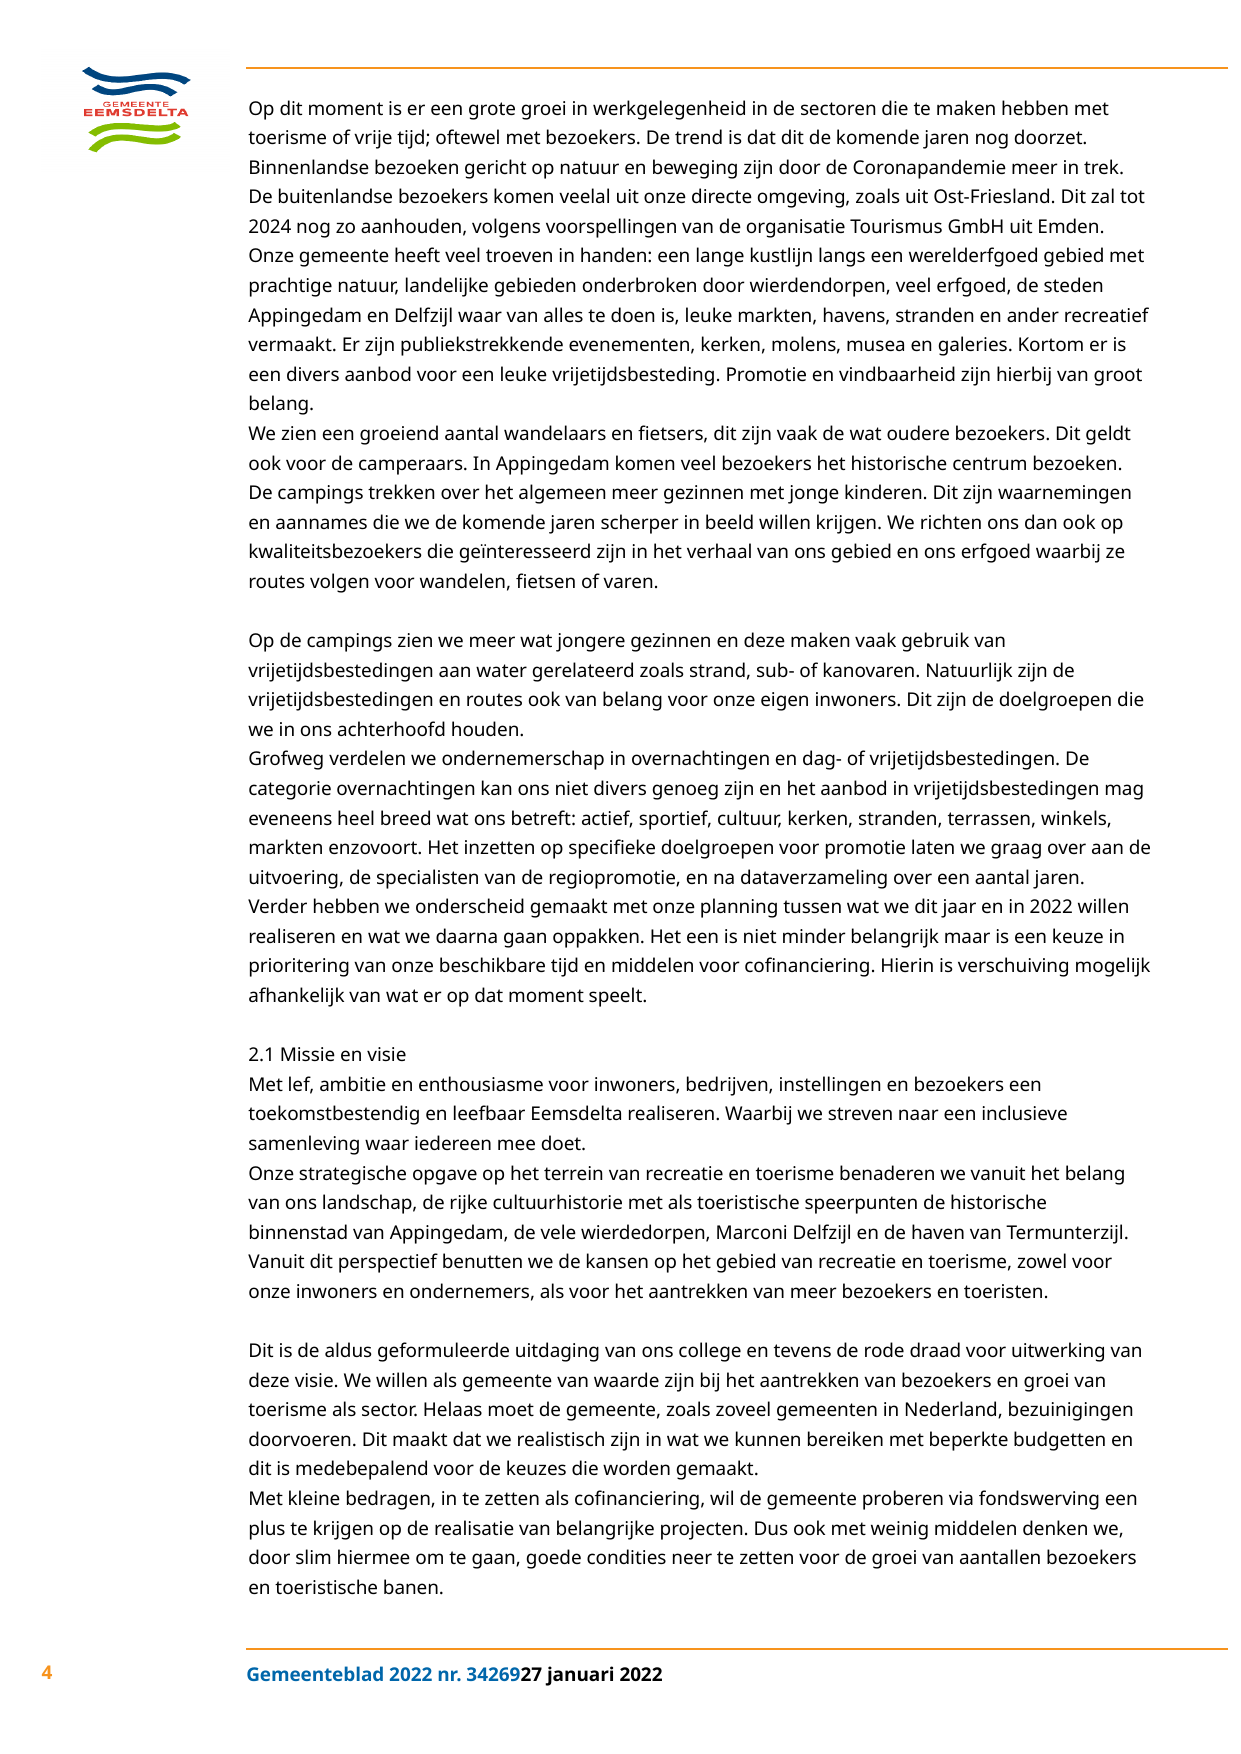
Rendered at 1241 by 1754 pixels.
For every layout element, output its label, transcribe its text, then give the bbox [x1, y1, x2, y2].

text Verder hebben we onderscheid gemaakt met onze planning tussen wat we dit jaar en in 2022 willen realiseren en wat we daarna gaan oppakken. Het een is niet minder belangrijk maar is een keuze in prioritering van onze beschikbare tijd en middelen voor cofinanciering. Hierin is verschuiving mogelijk afhankelijk van wat er op dat moment speelt. [248, 893, 1152, 1008]
text Onze strategische opgave op het terrein van recreatie en toerisme benaderen we vanuit het belang van ons landschap, de rijke cultuurhistorie met als toeristische speerpunten de historische binnenstad van Appingedam, de vele wierdedorpen, Marconi Delfzijl en de haven van Termunterzijl. [248, 1160, 1152, 1245]
text 2.1 Missie en visie [248, 1041, 1152, 1067]
text Onze gemeente heeft veel troeven in handen: een lange kustlijn langs een werelderfgoed gebied met prachtige natuur, landelijke gebieden onderbroken door wierdendorpen, veel erfgoed, de steden Appingedam en Delfzijl waar van alles te doen is, leuke markten, havens, stranden en ander recreatief vermaakt. Er zijn publiekstrekkende evenementen, kerken, molens, musea en galeries. Kortom er is een divers aanbod voor een leuke vrijetijdsbesteding. Promotie en vindbaarheid zijn hierbij van groot belang. [248, 243, 1152, 416]
text Op de campings zien we meer wat jongere gezinnen en deze maken vaak gebruik van vrijetijdsbestedingen aan water gerelateerd zoals strand, sub- of kanovaren. Natuurlijk zijn de vrijetijdsbestedingen en routes ook van belang voor onze eigen inwoners. Dit zijn de doelgroepen die we in ons achterhoofd houden. [248, 627, 1152, 742]
text Op dit moment is er een grote groei in werkgelegenheid in de sectoren die te maken hebben met toerisme of vrije tijd; oftewel met bezoekers. De trend is dat dit de komende jaren nog doorzet. Binnenlandse bezoeken gericht op natuur en beweging zijn door de Coronapandemie meer in trek. De buitenlandse bezoekers komen veelal uit onze directe omgeving, zoals uit Ost-Friesland. Dit zal tot 2024 nog zo aanhouden, volgens voorspellingen van de organisatie Tourismus GmbH uit Emden. [248, 95, 1152, 239]
text Grofweg verdelen we ondernemerschap in overnachtingen en dag- of vrijetijdsbestedingen. De categorie overnachtingen kan ons niet divers genoeg zijn en het aanbod in vrijetijdsbestedingen mag eveneens heel breed wat ons betreft: actief, sportief, cultuur, kerken, stranden, terrassen, winkels, markten enzovoort. Het inzetten op specifieke doelgroepen voor promotie laten we graag over aan de uitvoering, de specialisten van de regiopromotie, en na dataverzameling over een aantal jaren. [248, 746, 1152, 890]
picture [41, 47, 231, 172]
text Met lef, ambitie en enthousiasme voor inwoners, bedrijven, instellingen en bezoekers een toekomstbestendig en leefbaar Eemsdelta realiseren. Waarbij we streven naar een inclusieve samenleving waar iedereen mee doet. [248, 1071, 1152, 1156]
text Vanuit dit perspectief benutten we de kansen op het gebied van recreatie en toerisme, zowel voor onze inwoners en ondernemers, als voor het aantrekken van meer bezoekers en toeristen. [248, 1248, 1152, 1304]
text Met kleine bedragen, in te zetten als cofinanciering, wil de gemeente proberen via fondswerving een plus te krijgen op de realisatie van belangrijke projecten. Dus ook met weinig middelen denken we, door slim hiermee om te gaan, goede condities neer te zetten voor de groei van aantallen bezoekers en toeristische banen. [248, 1485, 1152, 1600]
text Dit is de aldus geformuleerde uitdaging van ons college en tevens de rode draad voor uitwerking van deze visie. We willen als gemeente van waarde zijn bij het aantrekken van bezoekers en groei van toerisme als sector. Helaas moet de gemeente, zoals zoveel gemeenten in Nederland, bezuinigingen doorvoeren. Dit maakt dat we realistisch zijn in wat we kunnen bereiken met beperkte budgetten en dit is medebepalend voor de keuzes die worden gemaakt. [248, 1337, 1152, 1481]
text We zien een groeiend aantal wandelaars en fietsers, dit zijn vaak de wat oudere bezoekers. Dit geldt ook voor de camperaars. In Appingedam komen veel bezoekers het historische centrum bezoeken. De campings trekken over het algemeen meer gezinnen met jonge kinderen. Dit zijn waarnemingen en aannames die we de komende jaren scherper in beeld willen krijgen. We richten ons dan ook op kwaliteitsbezoekers die geïnteresseerd zijn in het verhaal van ons gebied en ons erfgoed waarbij ze routes volgen voor wandelen, fietsen of varen. [248, 420, 1152, 594]
